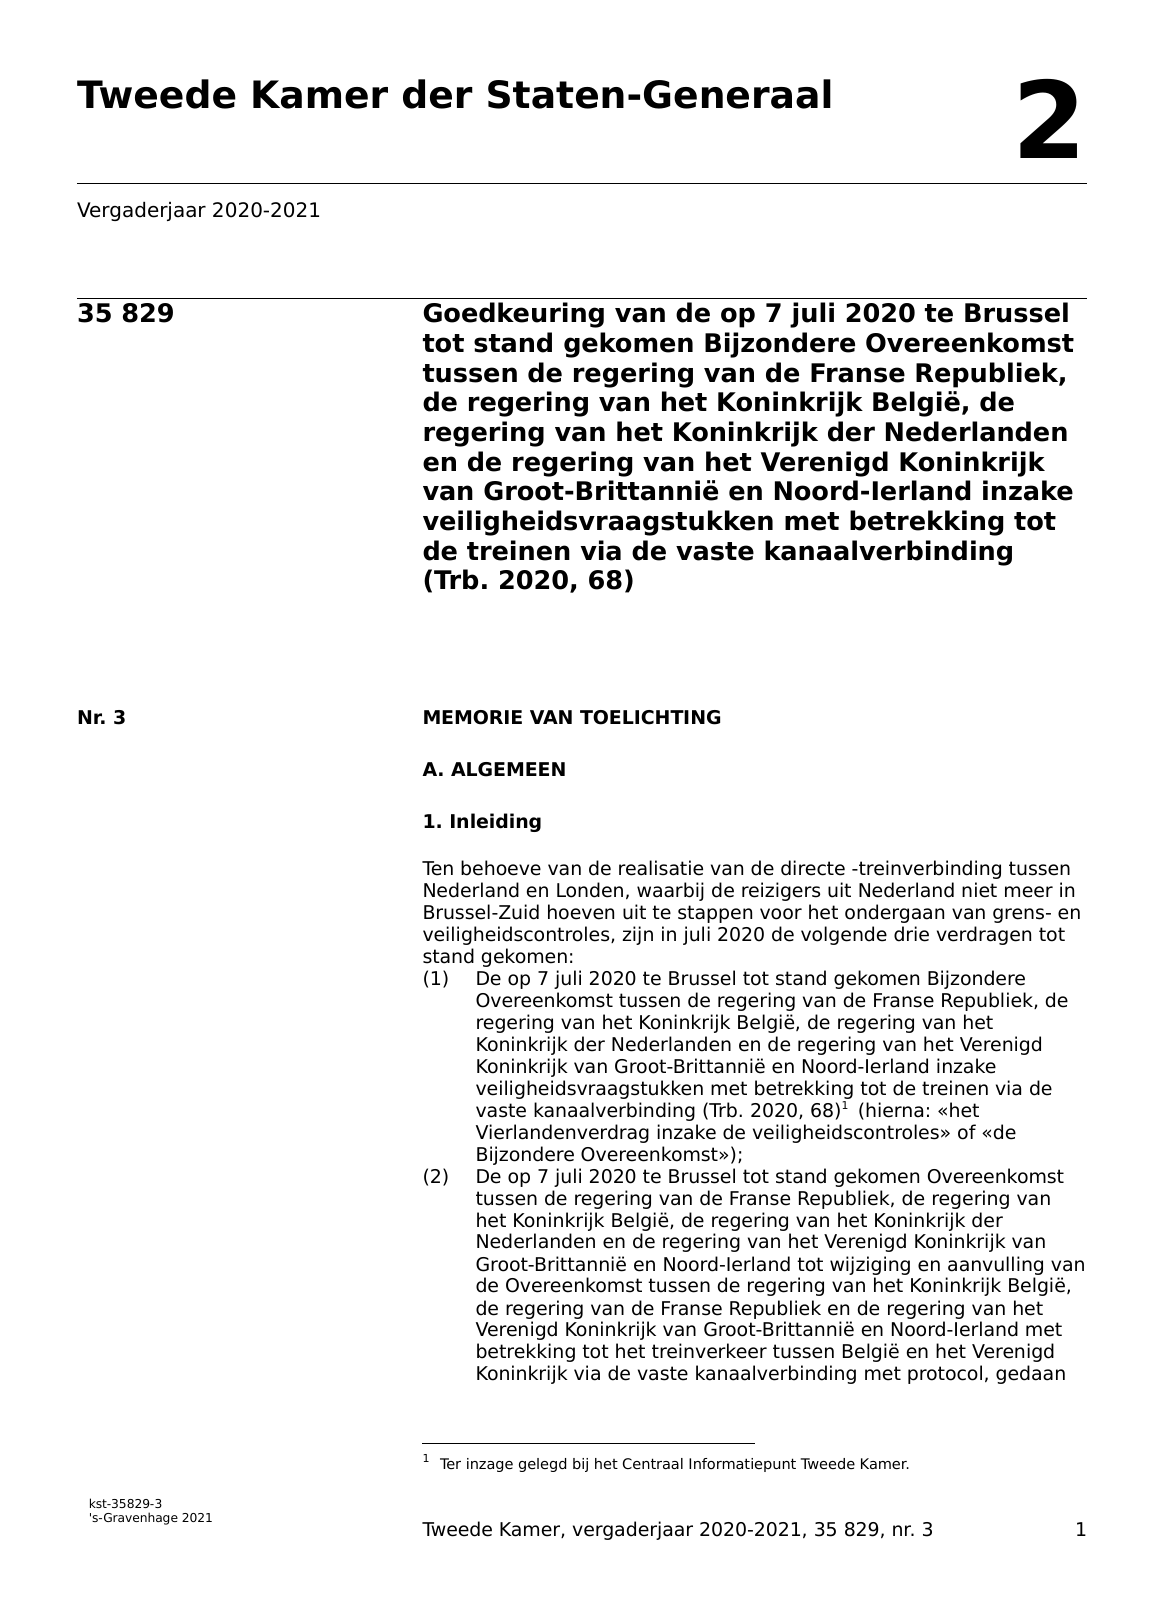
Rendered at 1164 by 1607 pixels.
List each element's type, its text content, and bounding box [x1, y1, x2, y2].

subtitle A. ALGEMEEN [422, 759, 1087, 781]
subtitle 1. Inleiding [422, 811, 1087, 833]
text 's-Gravenhage 2021 [88, 1511, 323, 1525]
subtitle Nr. 3 MEMORIE VAN TOELICHTING [77, 707, 1087, 729]
table_header 2 [886, 59, 1087, 183]
text Ter inzage gelegd bij het Centraal Informatiepunt Tweede Kamer. [422, 1452, 1087, 1474]
table_header Tweede Kamer der Staten-Generaal [77, 59, 886, 183]
text Ten behoeve van de realisatie van de directe -treinverbinding tussen Nederland en Londen, waarbij de reizigers uit Nederland niet meer in Brussel-Zuid hoeven uit te stappen voor het ondergaan van grens- en veiligheidscontroles, zijn in juli 2020 de volgende drie verdragen tot stand gekomen: [422, 858, 1087, 968]
text (1) De op 7 juli 2020 te Brussel tot stand gekomen Bijzondere Overeenkomst tussen de regering van de Franse Republiek, de regering van het Koninkrijk België, de regering van het Koninkrijk der Nederlanden en de regering van het Verenigd Koninkrijk van Groot-Brittannië en Noord-Ierland inzake veiligheidsvraagstukken met betrekking tot de treinen via de vaste kanaalverbinding (Trb. 2020, 68) (hierna: «het Vierlandenverdrag inzake de veiligheidscontroles» of «de Bijzondere Overeenkomst»); [422, 968, 1087, 1166]
text (2) De op 7 juli 2020 te Brussel tot stand gekomen Overeenkomst tussen de regering van de Franse Republiek, de regering van het Koninkrijk België, de regering van het Koninkrijk der Nederlanden en de regering van het Verenigd Koninkrijk van Groot-Brittannië en Noord-Ierland tot wijziging en aanvulling van de Overeenkomst tussen de regering van het Koninkrijk België, de regering van de Franse Republiek en de regering van het Verenigd Koninkrijk van Groot-Brittannië en Noord-Ierland met betrekking tot het treinverkeer tussen België en het Verenigd Koninkrijk via de vaste kanaalverbinding met protocol, gedaan [422, 1166, 1087, 1385]
table_cell Vergaderjaar 2020-2021 [77, 184, 1087, 298]
subtitle 35 829 Goedkeuring van de op 7 juli 2020 te Brussel tot stand gekomen Bijzondere Overeenkomst tussen de regering van de Franse Republiek, de regering van het Koninkrijk België, de regering van het Koninkrijk der Nederlanden en de regering van het Verenigd Koninkrijk van Groot-Brittannië en Noord-Ierland inzake veiligheidsvraagstukken met betrekking tot de treinen via de vaste kanaalverbinding (Trb. 2020, 68) [77, 299, 1087, 596]
text kst-35829-3 [88, 1497, 323, 1511]
